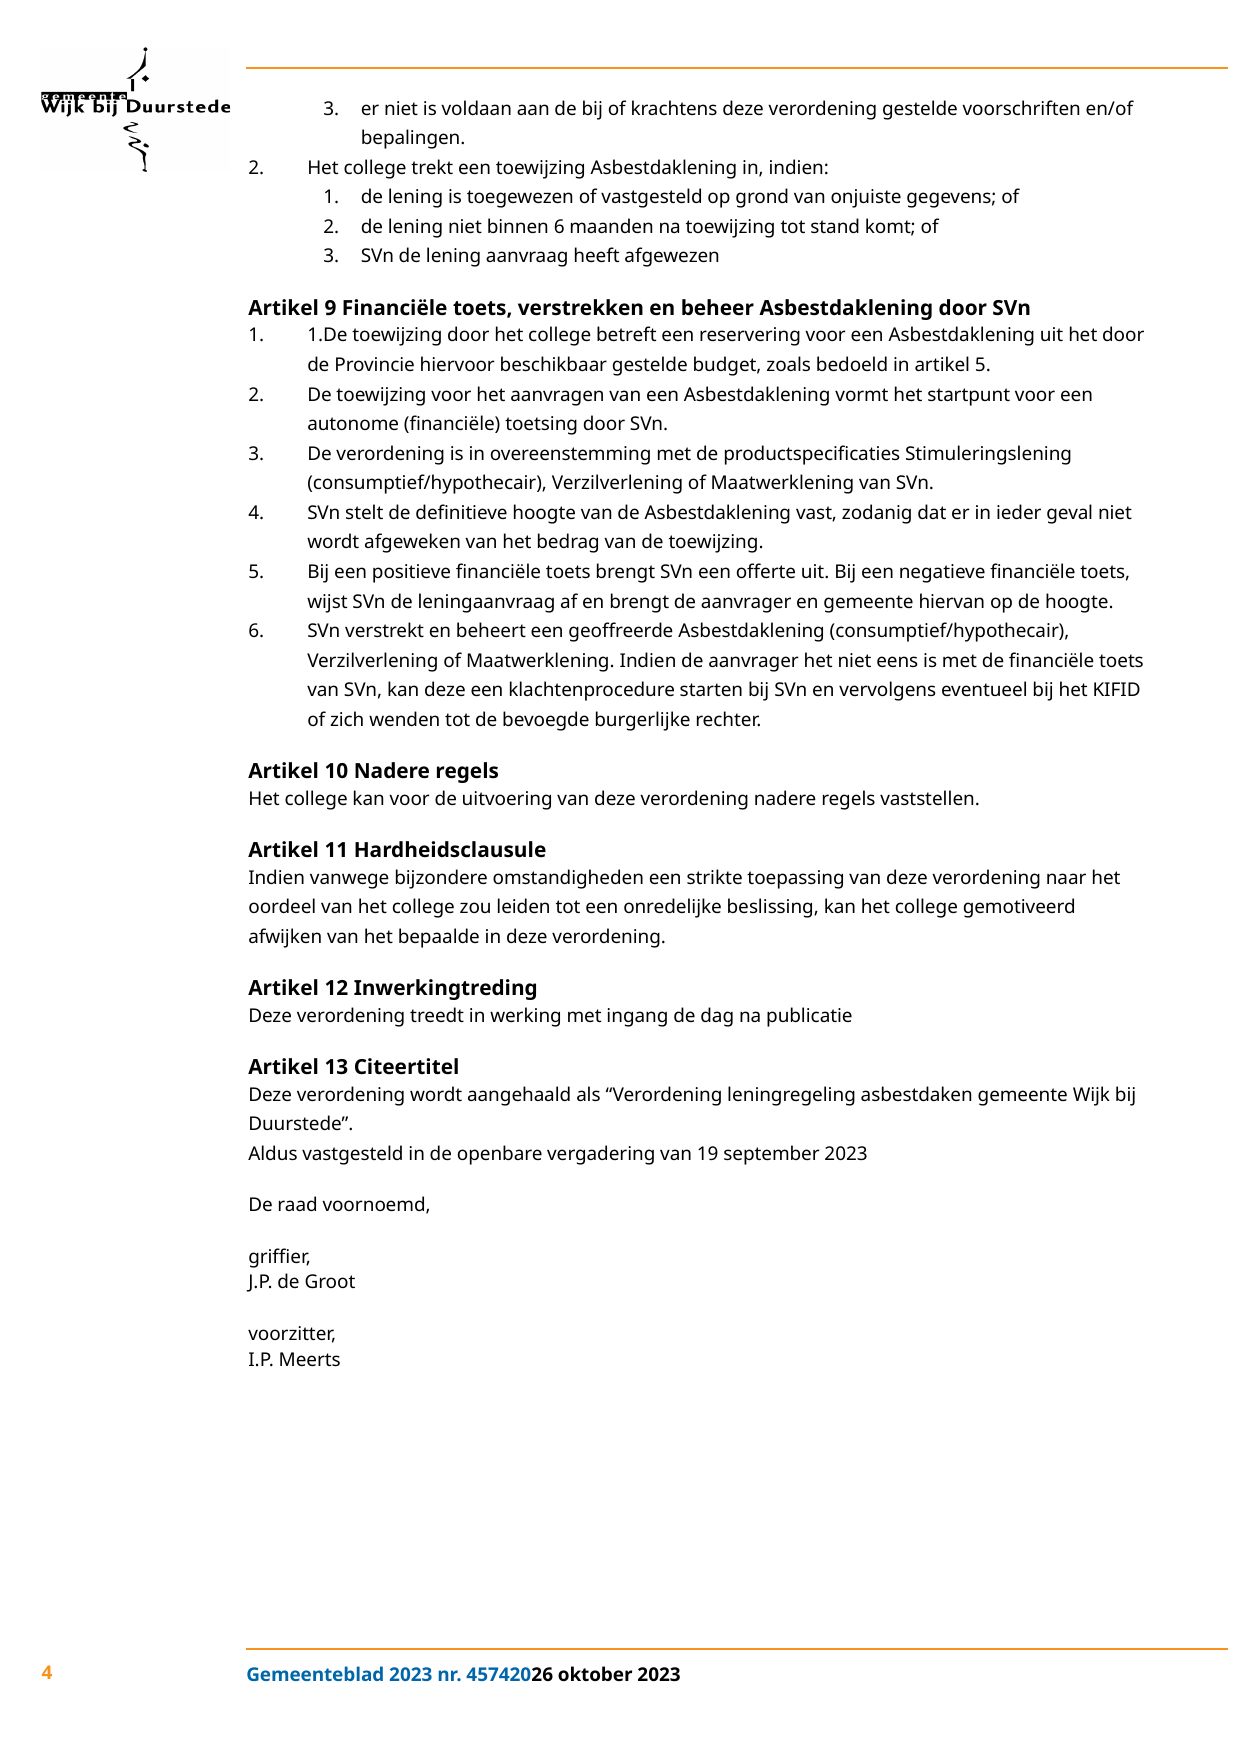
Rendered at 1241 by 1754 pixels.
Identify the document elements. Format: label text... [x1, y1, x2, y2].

text Artikel 11 Hardheidsclausule [248, 835, 1152, 864]
text Artikel 10 Nadere regels [248, 757, 1152, 785]
text Indien vanwege bijzondere omstandigheden een strikte toepassing van deze verordening naar het oordeel van het college zou leiden tot een onredelijke beslissing, kan het college gemotiveerd afwijken van het bepaalde in deze verordening. [248, 864, 1152, 949]
text Aldus vastgesteld in de openbare vergadering van 19 september 2023 [248, 1140, 1152, 1166]
text Artikel 9 Financiële toets, verstrekken en beheer Asbestdaklening door SVn [248, 293, 1152, 322]
text Deze verordening treedt in werking met ingang de dag na publicatie [248, 1002, 1152, 1028]
list de lening niet binnen 6 maanden na toewijzing tot stand komt; of [323, 213, 1152, 239]
text Artikel 12 Inwerkingtreding [248, 973, 1152, 1002]
list de lening is toegewezen of vastgesteld op grond van onjuiste gegevens; of [323, 183, 1152, 209]
list De verordening is in overeenstemming met de productspecificaties Stimuleringslening (consumptief/hypothecair), Verzilverlening of Maatwerklening van SVn. [248, 440, 1152, 495]
text I.P. Meerts [248, 1346, 1152, 1371]
list SVn verstrekt en beheert een geoffreerde Asbestdaklening (consumptief/hypothecair), Verzilverlening of Maatwerklening. Indien de aanvrager het niet eens is met de financiële toets van SVn, kan deze een klachtenprocedure starten bij SVn en vervolgens eventueel bij het KIFID of zich wenden tot de bevoegde burgerlijke rechter. [248, 617, 1152, 732]
text J.P. de Groot [248, 1268, 1152, 1294]
text Deze verordening wordt aangehaald als “Verordening leningregeling asbestdaken gemeente Wijk bij Duurstede”. [248, 1081, 1152, 1136]
text Artikel 13 Citeertitel [248, 1052, 1152, 1081]
picture [41, 47, 231, 172]
text Het college kan voor de uitvoering van deze verordening nadere regels vaststellen. [248, 785, 1152, 811]
list Bij een positieve financiële toets brengt SVn een offerte uit. Bij een negatieve financiële toets, wijst SVn de leningaanvraag af en brengt de aanvrager en gemeente hiervan op de hoogte. [248, 558, 1152, 613]
list SVn de lening aanvraag heeft afgewezen [323, 243, 1152, 268]
list SVn stelt de definitieve hoogte van de Asbestdaklening vast, zodanig dat er in ieder geval niet wordt afgeweken van het bedrag van de toewijzing. [248, 499, 1152, 554]
list Het college trekt een toewijzing Asbestdaklening in, indien: [248, 154, 1152, 180]
text voorzitter, [248, 1320, 1152, 1346]
list er niet is voldaan aan de bij of krachtens deze verordening gestelde voorschriften en/of bepalingen. [323, 95, 1152, 150]
list De toewijzing voor het aanvragen van een Asbestdaklening vormt het startpunt voor een autonome (financiële) toetsing door SVn. [248, 381, 1152, 436]
list 1.De toewijzing door het college betreft een reservering voor een Asbestdaklening uit het door de Provincie hiervoor beschikbaar gestelde budget, zoals bedoeld in artikel 5. [248, 322, 1152, 377]
text griffier, [248, 1243, 1152, 1268]
text De raad voornoemd, [248, 1191, 1152, 1217]
